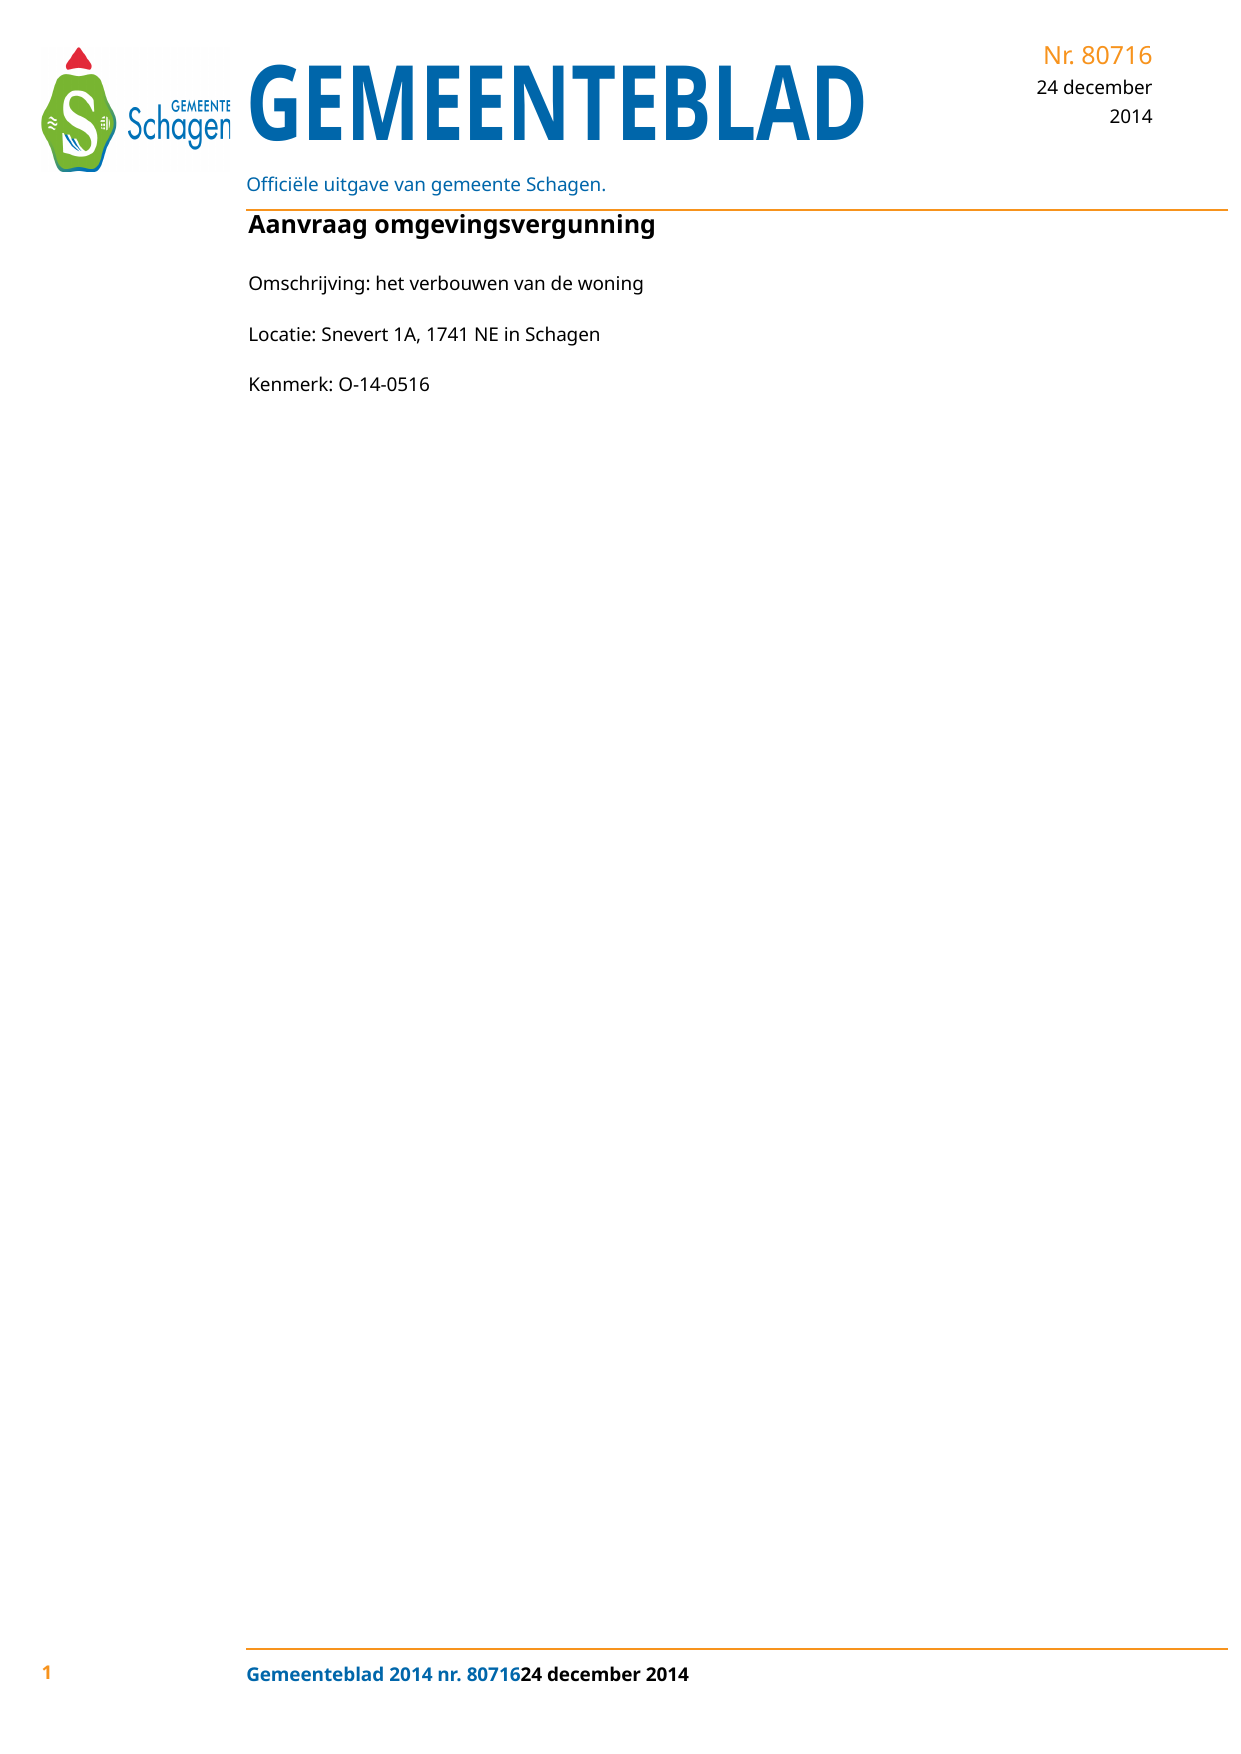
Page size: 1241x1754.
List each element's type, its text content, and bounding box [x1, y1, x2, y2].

text Locatie: Snevert 1A, 1741 NE in Schagen [248, 321, 1152, 346]
picture [41, 47, 231, 172]
text Aanvraag omgevingsvergunning [248, 211, 1152, 241]
text Omschrijving: het verbouwen van de woning [248, 270, 1152, 296]
text Kenmerk: O-14-0516 [248, 371, 1152, 397]
